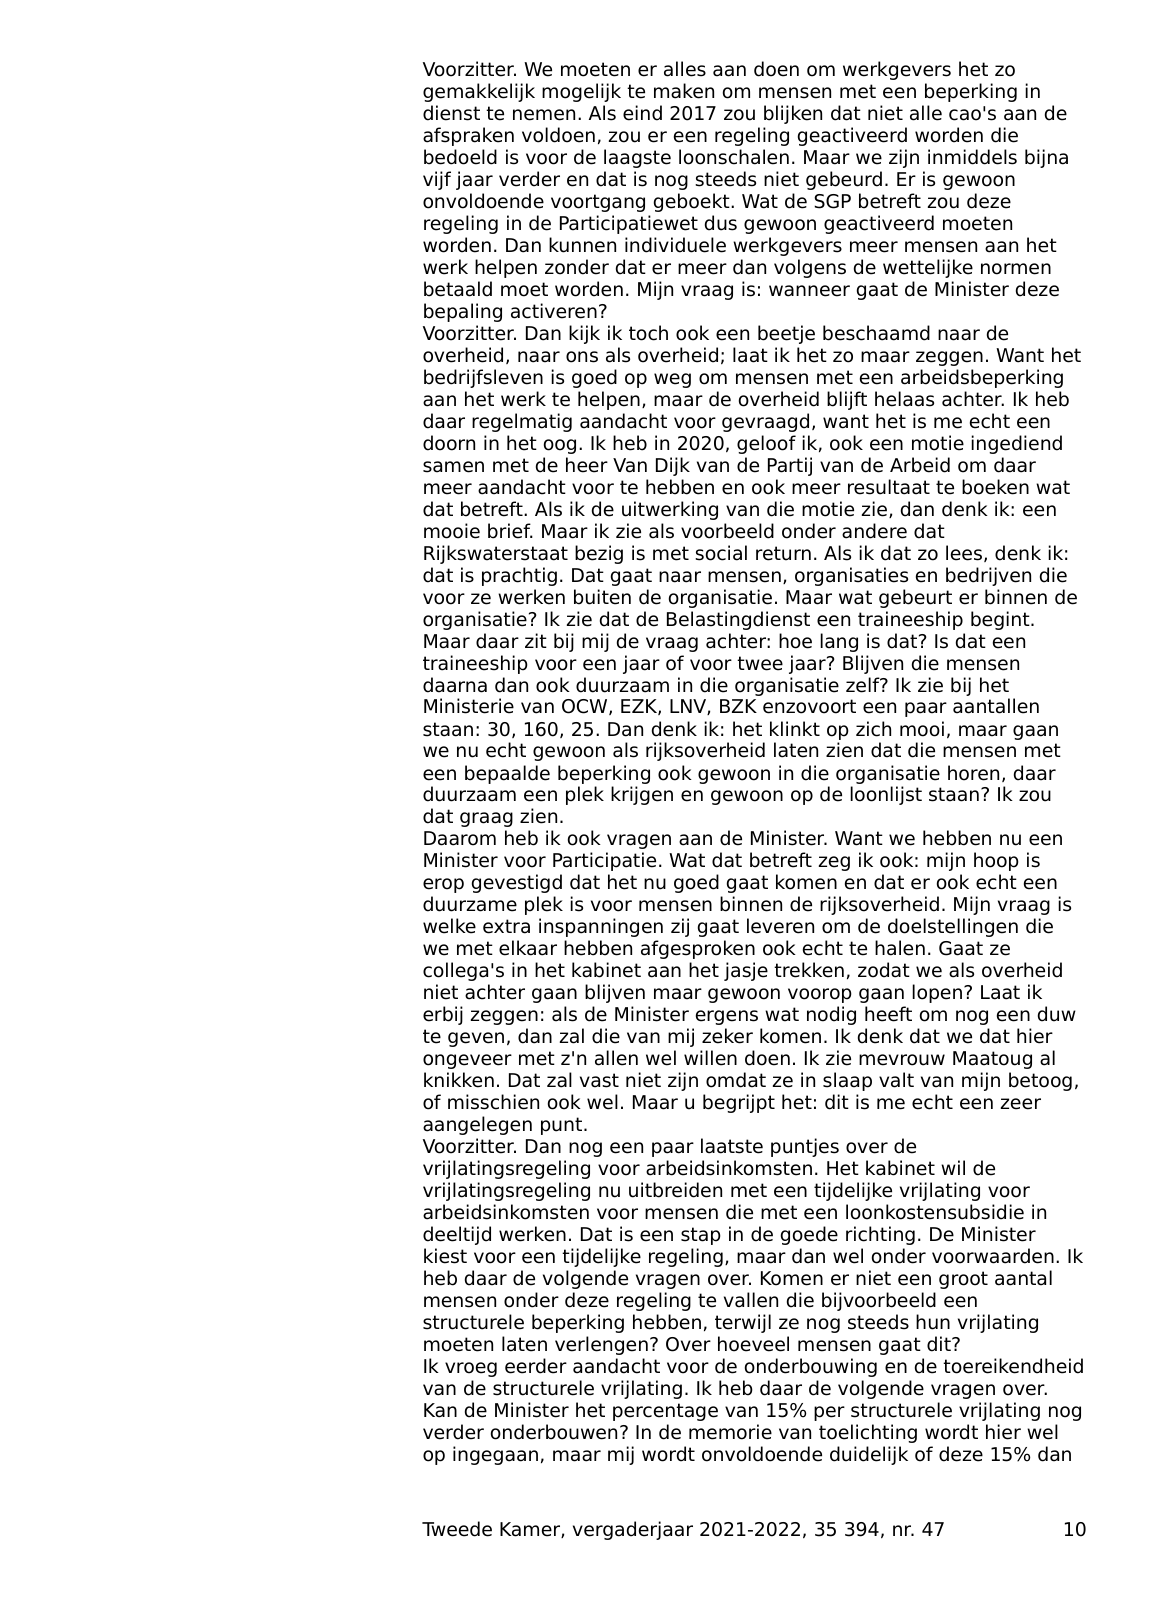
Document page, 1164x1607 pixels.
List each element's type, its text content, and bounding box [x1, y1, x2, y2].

text Voorzitter. We moeten er alles aan doen om werkgevers het zo gemakkelijk mogelijk te maken om mensen met een beperking in dienst te nemen. Als eind 2017 zou blijken dat niet alle cao's aan de afspraken voldoen, zou er een regeling geactiveerd worden die bedoeld is voor de laagste loonschalen. Maar we zijn inmiddels bijna vijf jaar verder en dat is nog steeds niet gebeurd. Er is gewoon onvoldoende voortgang geboekt. Wat de SGP betreft zou deze regeling in de Participatiewet dus gewoon geactiveerd moeten worden. Dan kunnen individuele werkgevers meer mensen aan het werk helpen zonder dat er meer dan volgens de wettelijke normen betaald moet worden. Mijn vraag is: wanneer gaat de Minister deze bepaling activeren? [422, 59, 1087, 323]
text Voorzitter. Dan kijk ik toch ook een beetje beschaamd naar de overheid, naar ons als overheid; laat ik het zo maar zeggen. Want het bedrijfsleven is goed op weg om mensen met een arbeidsbeperking aan het werk te helpen, maar de overheid blijft helaas achter. Ik heb daar regelmatig aandacht voor gevraagd, want het is me echt een doorn in het oog. Ik heb in 2020, geloof ik, ook een motie ingediend samen met de heer Van Dijk van de Partij van de Arbeid om daar meer aandacht voor te hebben en ook meer resultaat te boeken wat dat betreft. Als ik de uitwerking van die motie zie, dan denk ik: een mooie brief. Maar ik zie als voorbeeld onder andere dat Rijkswaterstaat bezig is met social return. Als ik dat zo lees, denk ik: dat is prachtig. Dat gaat naar mensen, organisaties en bedrijven die voor ze werken buiten de organisatie. Maar wat gebeurt er binnen de organisatie? Ik zie dat de Belastingdienst een traineeship begint. Maar daar zit bij mij de vraag achter: hoe lang is dat? Is dat een traineeship voor een jaar of voor twee jaar? Blijven die mensen daarna dan ook duurzaam in die organisatie zelf? Ik zie bij het Ministerie van OCW, EZK, LNV, BZK enzovoort een paar aantallen staan: 30, 160, 25. Dan denk ik: het klinkt op zich mooi, maar gaan we nu echt gewoon als rijksoverheid laten zien dat die mensen met een bepaalde beperking ook gewoon in die organisatie horen, daar duurzaam een plek krijgen en gewoon op de loonlijst staan? Ik zou dat graag zien. [422, 323, 1087, 828]
text Voorzitter. Dan nog een paar laatste puntjes over de vrijlatingsregeling voor arbeidsinkomsten. Het kabinet wil de vrijlatingsregeling nu uitbreiden met een tijdelijke vrijlating voor arbeidsinkomsten voor mensen die met een loonkostensubsidie in deeltijd werken. Dat is een stap in de goede richting. De Minister kiest voor een tijdelijke regeling, maar dan wel onder voorwaarden. Ik heb daar de volgende vragen over. Komen er niet een groot aantal mensen onder deze regeling te vallen die bijvoorbeeld een structurele beperking hebben, terwijl ze nog steeds hun vrijlating moeten laten verlengen? Over hoeveel mensen gaat dit? [422, 1136, 1087, 1356]
text Ik vroeg eerder aandacht voor de onderbouwing en de toereikendheid van de structurele vrijlating. Ik heb daar de volgende vragen over. Kan de Minister het percentage van 15% per structurele vrijlating nog verder onderbouwen? In de memorie van toelichting wordt hier wel op ingegaan, maar mij wordt onvoldoende duidelijk of deze 15% dan [422, 1356, 1087, 1466]
text Daarom heb ik ook vragen aan de Minister. Want we hebben nu een Minister voor Participatie. Wat dat betreft zeg ik ook: mijn hoop is erop gevestigd dat het nu goed gaat komen en dat er ook echt een duurzame plek is voor mensen binnen de rijksoverheid. Mijn vraag is welke extra inspanningen zij gaat leveren om de doelstellingen die we met elkaar hebben afgesproken ook echt te halen. Gaat ze collega's in het kabinet aan het jasje trekken, zodat we als overheid niet achter gaan blijven maar gewoon voorop gaan lopen? Laat ik erbij zeggen: als de Minister ergens wat nodig heeft om nog een duw te geven, dan zal die van mij zeker komen. Ik denk dat we dat hier ongeveer met z'n allen wel willen doen. Ik zie mevrouw Maatoug al knikken. Dat zal vast niet zijn omdat ze in slaap valt van mijn betoog, of misschien ook wel. Maar u begrijpt het: dit is me echt een zeer aangelegen punt. [422, 828, 1087, 1136]
